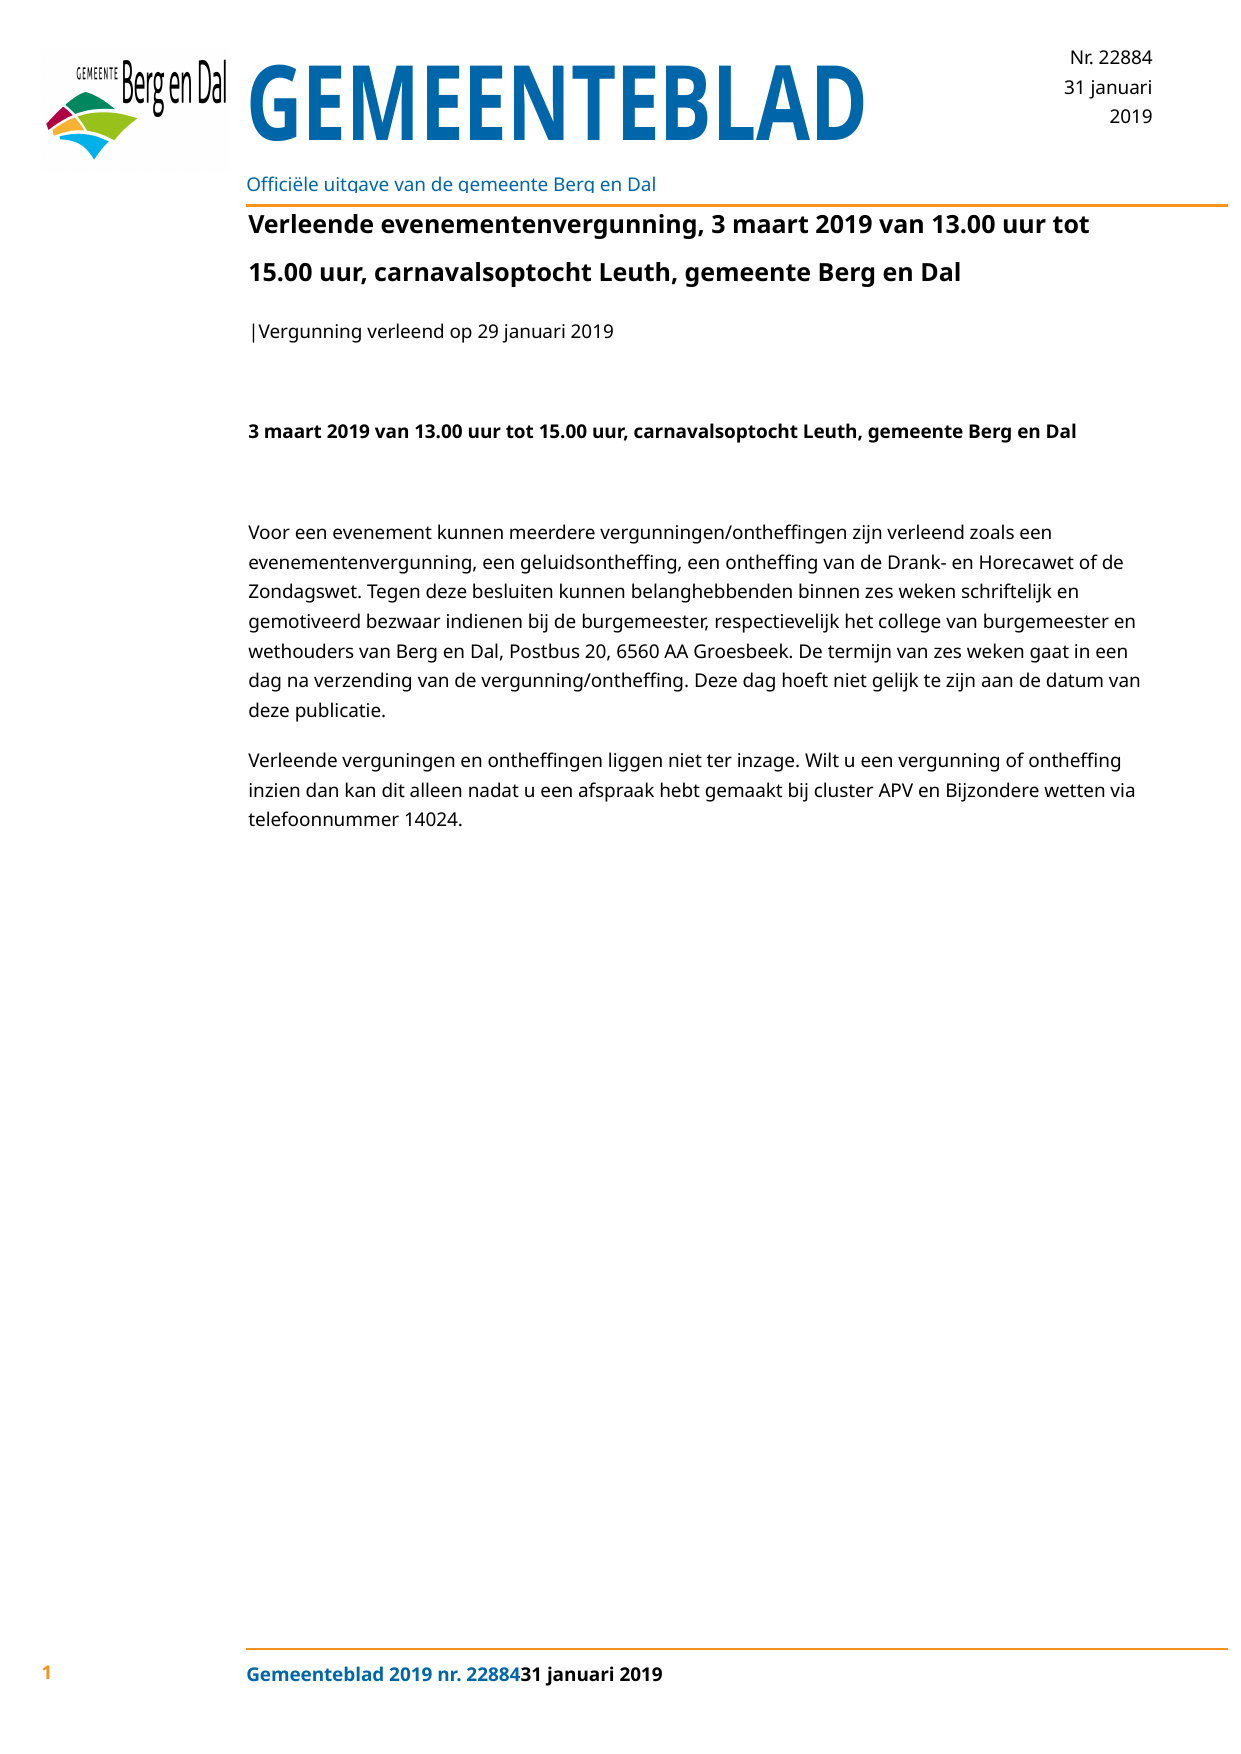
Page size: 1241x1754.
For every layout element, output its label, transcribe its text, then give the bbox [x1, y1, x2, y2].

text |Vergunning verleend op 29 januari 2019 [248, 318, 1152, 344]
text 3 maart 2019 van 13.00 uur tot 15.00 uur, carnavalsoptocht Leuth, gemeente Berg en Dal [248, 419, 1152, 444]
text Verleende evenementenvergunning, 3 maart 2019 van 13.00 uur tot 15.00 uur, carnavalsoptocht Leuth, gemeente Berg en Dal [248, 207, 1152, 288]
text Verleende verguningen en ontheffingen liggen niet ter inzage. Wilt u een vergunning of ontheffing inzien dan kan dit alleen nadat u een afspraak hebt gemaakt bij cluster APV en Bijzondere wetten via telefoonnummer 14024. [248, 747, 1152, 832]
text Voor een evenement kunnen meerdere vergunningen/ontheffingen zijn verleend zoals een evenementenvergunning, een geluidsontheffing, een ontheffing van de Drank- en Horecawet of de Zondagswet. Tegen deze besluiten kunnen belanghebbenden binnen zes weken schriftelijk en gemotiveerd bezwaar indienen bij de burgemeester, respectievelijk het college van burgemeester en wethouders van Berg en Dal, Postbus 20, 6560 AA Groesbeek. De termijn van zes weken gaat in een dag na verzending van de vergunning/ontheffing. Deze dag hoeft niet gelijk te zijn aan de datum van deze publicatie. [248, 519, 1152, 723]
picture [41, 47, 231, 172]
